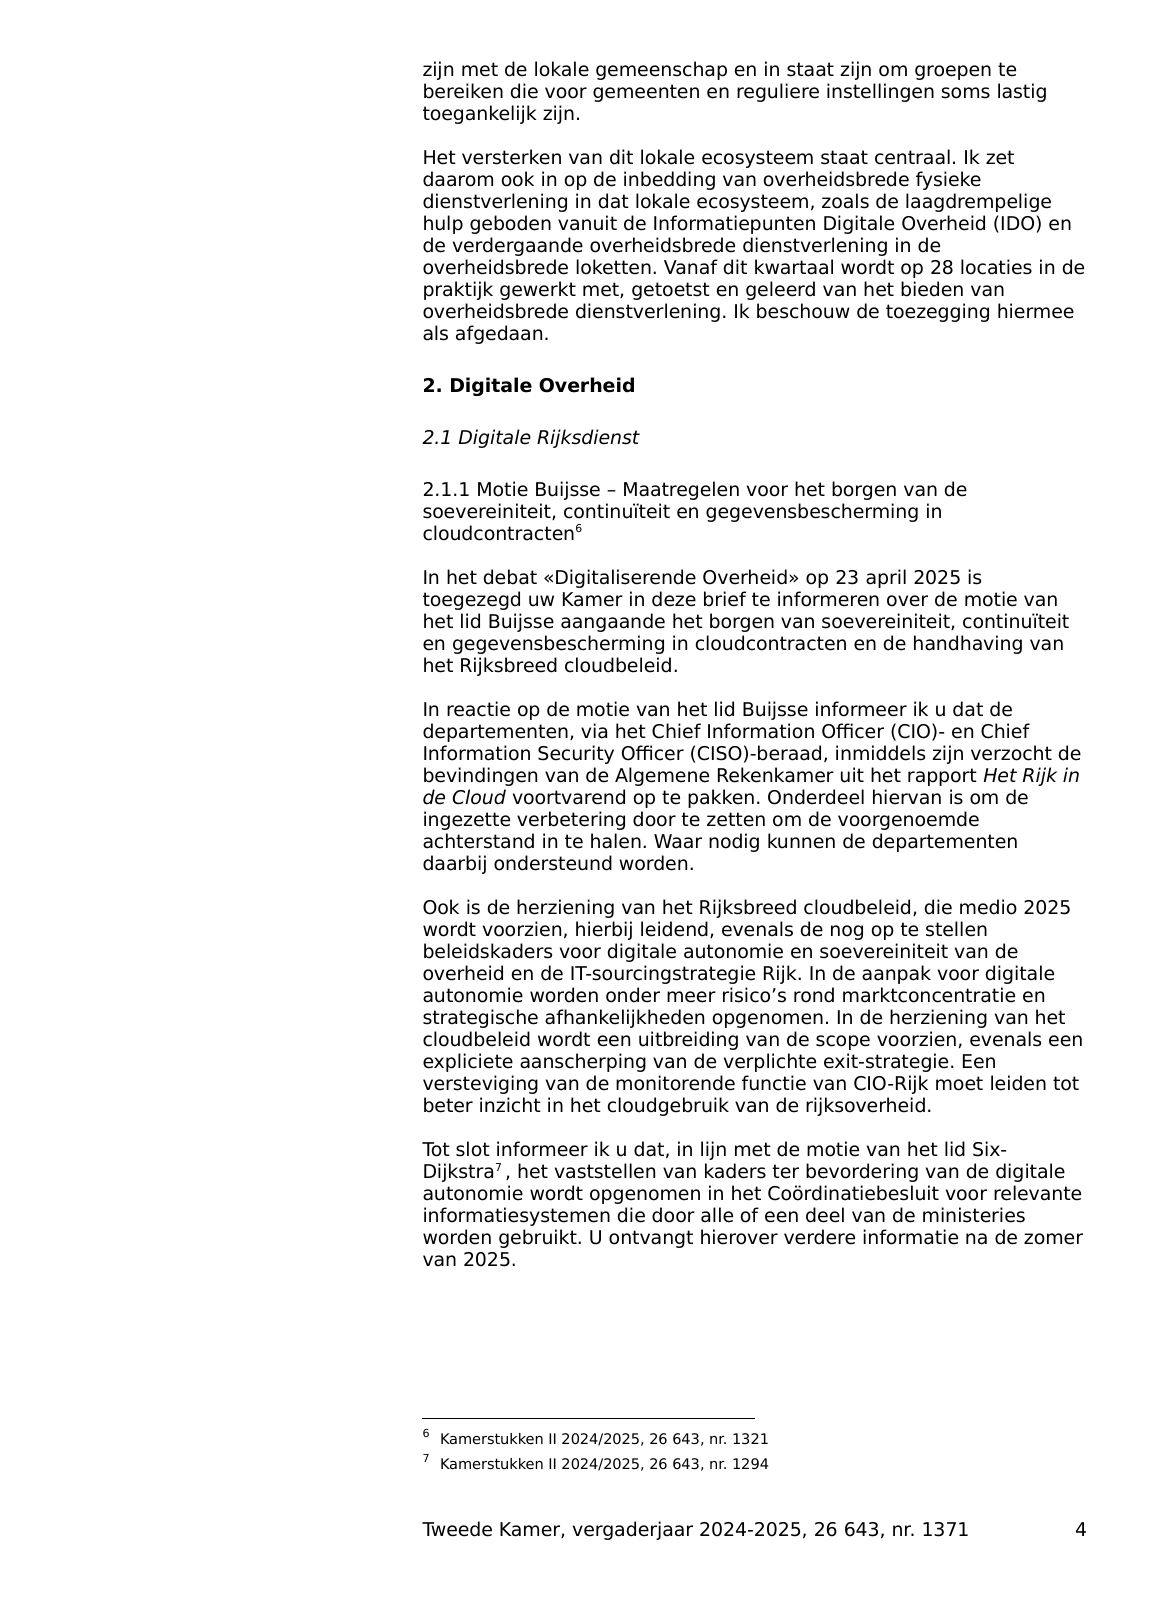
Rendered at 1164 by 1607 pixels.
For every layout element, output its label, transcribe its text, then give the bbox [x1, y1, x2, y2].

text Tot slot informeer ik u dat, in lijn met de motie van het lid Six-Dijkstra, het vaststellen van kaders ter bevordering van de digitale autonomie wordt opgenomen in het Coördinatiebesluit voor relevante informatiesystemen die door alle of een deel van de ministeries worden gebruikt. U ontvangt hierover verdere informatie na de zomer van 2025. [422, 1139, 1087, 1271]
subtitle 2.1 Digitale Rijksdienst [422, 427, 1087, 449]
text zijn met de lokale gemeenschap en in staat zijn om groepen te bereiken die voor gemeenten en reguliere instellingen soms lastig toegankelijk zijn. [422, 59, 1087, 125]
text Het versterken van dit lokale ecosysteem staat centraal. Ik zet daarom ook in op de inbedding van overheidsbrede fysieke dienstverlening in dat lokale ecosysteem, zoals de laagdrempelige hulp geboden vanuit de Informatiepunten Digitale Overheid (IDO) en de verdergaande overheidsbrede dienstverlening in de overheidsbrede loketten. Vanaf dit kwartaal wordt op 28 locaties in de praktijk gewerkt met, getoetst en geleerd van het bieden van overheidsbrede dienstverlening. Ik beschouw de toezegging hiermee als afgedaan. [422, 147, 1087, 345]
text Ook is de herziening van het Rijksbreed cloudbeleid, die medio 2025 wordt voorzien, hierbij leidend, evenals de nog op te stellen beleidskaders voor digitale autonomie en soevereiniteit van de overheid en de IT-sourcingstrategie Rijk. In de aanpak voor digitale autonomie worden onder meer risico’s rond marktconcentratie en strategische afhankelijkheden opgenomen. In de herziening van het cloudbeleid wordt een uitbreiding van de scope voorzien, evenals een expliciete aanscherping van de verplichte exit-strategie. Een versteviging van de monitorende functie van CIO-Rijk moet leiden tot beter inzicht in het cloudgebruik van de rijksoverheid. [422, 897, 1087, 1117]
text Kamerstukken II 2024/2025, 26 643, nr. 1321 [422, 1427, 1087, 1449]
subtitle 2. Digitale Overheid [422, 375, 1087, 397]
text In het debat «Digitaliserende Overheid» op 23 april 2025 is toegezegd uw Kamer in deze brief te informeren over de motie van het lid Buijsse aangaande het borgen van soevereiniteit, continuïteit en gegevensbescherming in cloudcontracten en de handhaving van het Rijksbreed cloudbeleid. [422, 567, 1087, 677]
subtitle 2.1.1 Motie Buijsse – Maatregelen voor het borgen van de soevereiniteit, continuïteit en gegevensbescherming in cloudcontracten [422, 479, 1087, 545]
text Kamerstukken II 2024/2025, 26 643, nr. 1294 [422, 1452, 1087, 1474]
text In reactie op de motie van het lid Buijsse informeer ik u dat de departementen, via het Chief Information Officer (CIO)- en Chief Information Security Officer (CISO)-beraad, inmiddels zijn verzocht de bevindingen van de Algemene Rekenkamer uit het rapport Het Rijk in de Cloud voortvarend op te pakken. Onderdeel hiervan is om de ingezette verbetering door te zetten om de voorgenoemde achterstand in te halen. Waar nodig kunnen de departementen daarbij ondersteund worden. [422, 699, 1087, 875]
